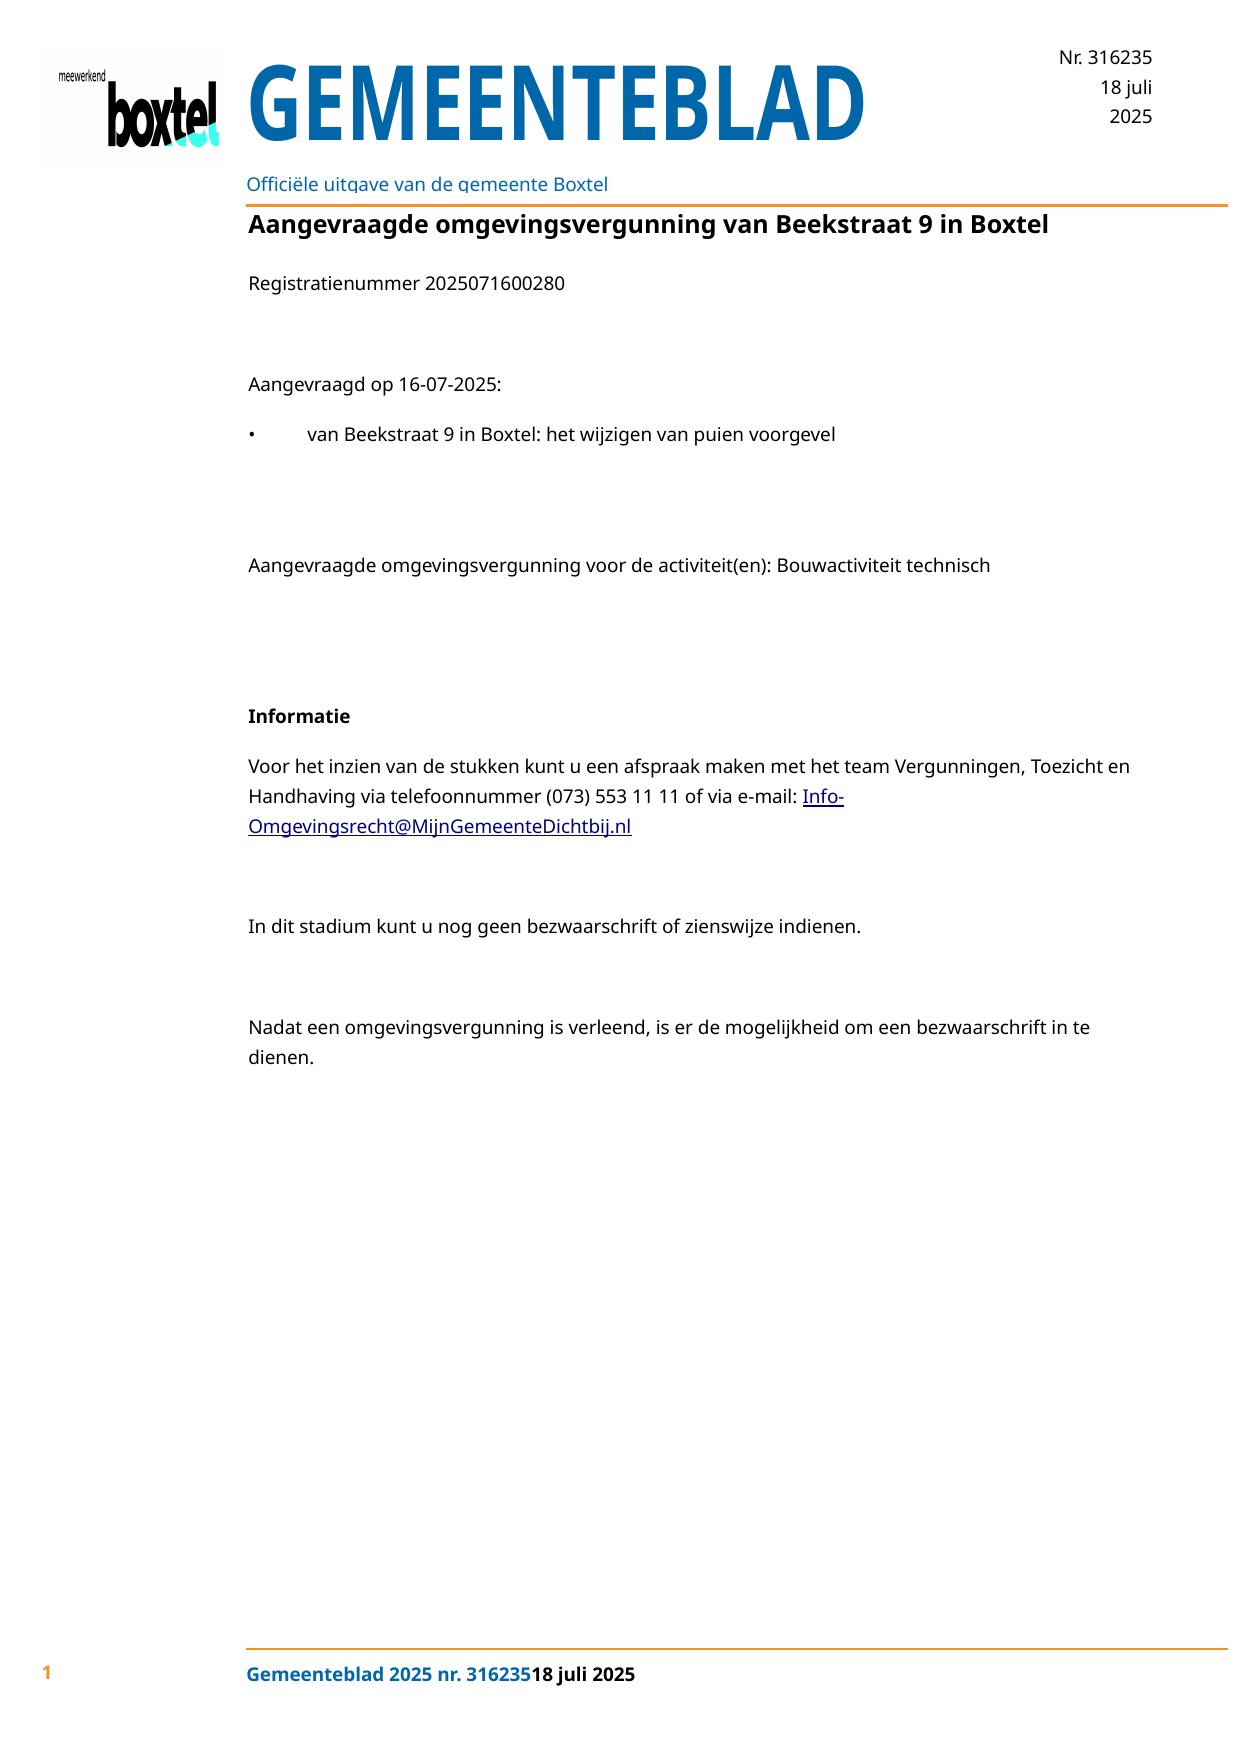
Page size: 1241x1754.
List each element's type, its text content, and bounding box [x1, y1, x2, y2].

text Informatie [248, 703, 1152, 729]
text In dit stadium kunt u nog geen bezwaarschrift of zienswijze indienen. [248, 914, 1152, 939]
text Registratienummer 2025071600280 [248, 270, 1152, 296]
text Aangevraagd op 16-07-2025: [248, 371, 1152, 397]
picture [41, 47, 231, 172]
list van Beekstraat 9 in Boxtel: het wijzigen van puien voorgevel [248, 422, 1152, 447]
text Aangevraagde omgevingsvergunning voor de activiteit(en): Bouwactiviteit technisch [248, 552, 1152, 578]
text Aangevraagde omgevingsvergunning van Beekstraat 9 in Boxtel [248, 207, 1152, 241]
text Nadat een omgevingsvergunning is verleend, is er de mogelijkheid om een bezwaarschrift in te dienen. [248, 1014, 1152, 1070]
text Voor het inzien van de stukken kunt u een afspraak maken met het team Vergunningen, Toezicht en Handhaving via telefoonnummer (073) 553 11 11 of via e-mail: Info-Omgevingsrecht@MijnGemeenteDichtbij.nl [248, 754, 1152, 838]
